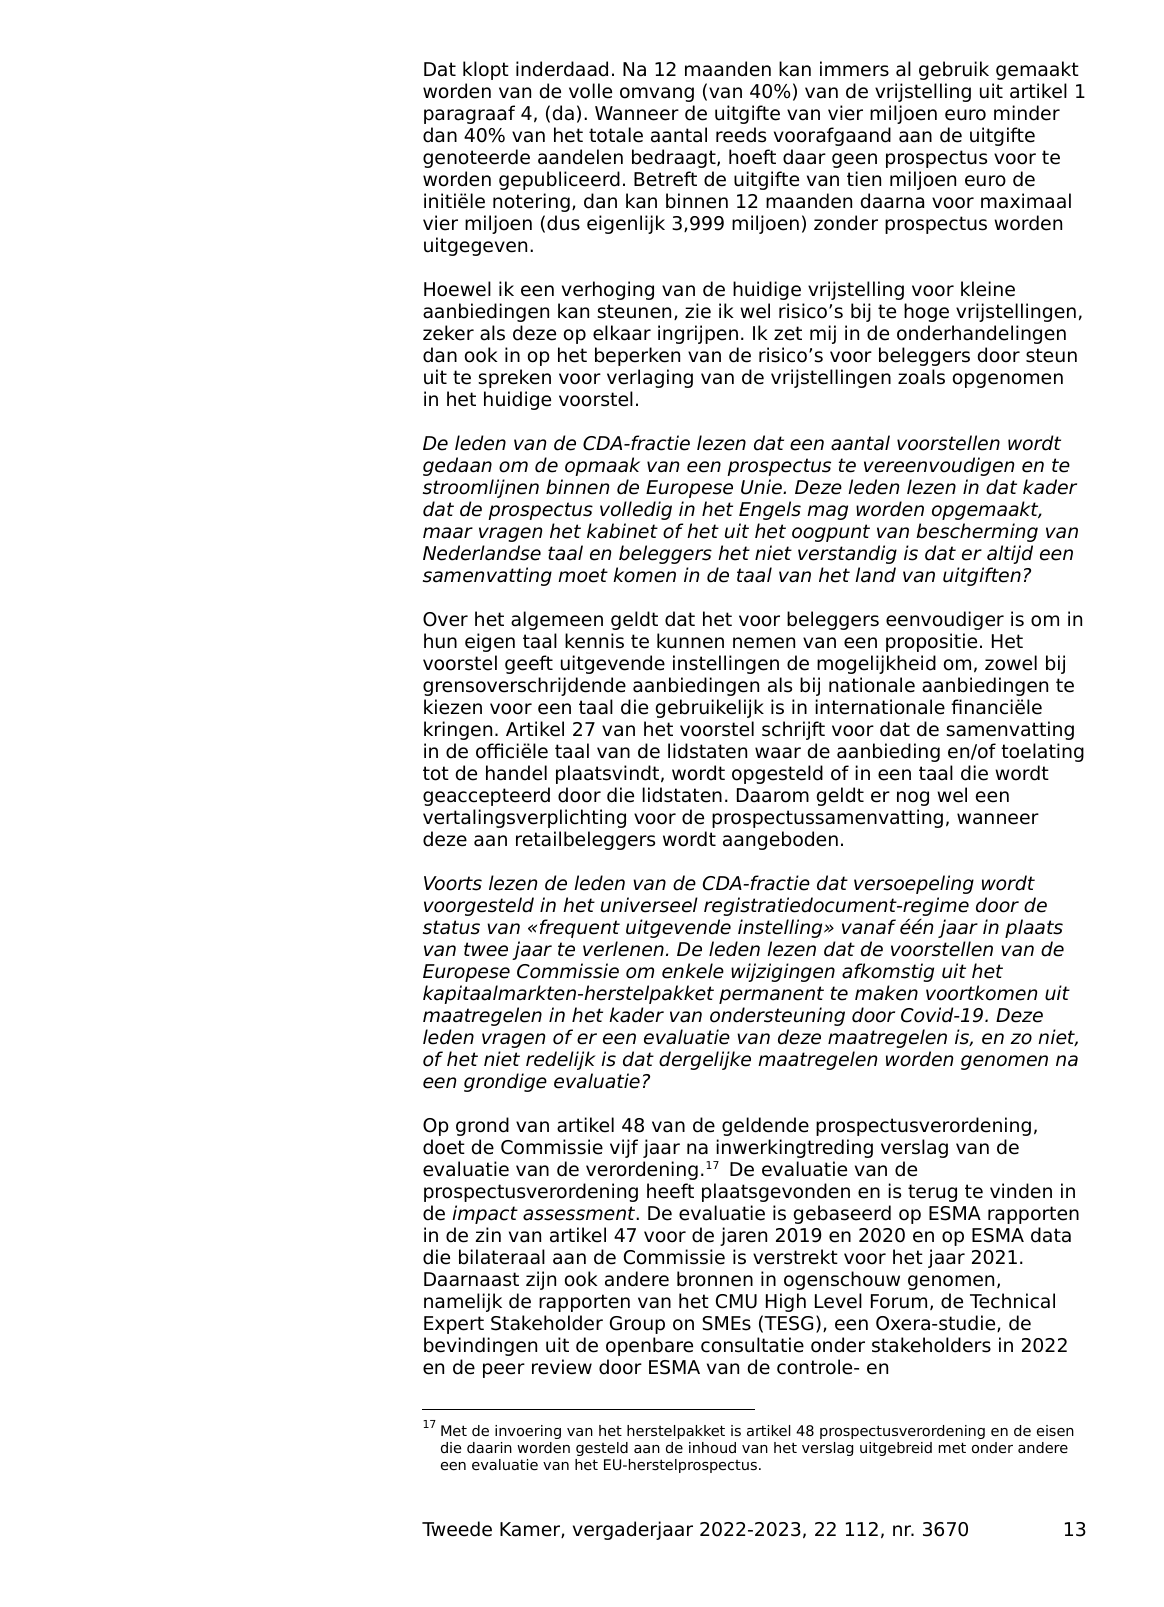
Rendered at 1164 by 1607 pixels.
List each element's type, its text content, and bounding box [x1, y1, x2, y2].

text Voorts lezen de leden van de CDA-fractie dat versoepeling wordt voorgesteld in het universeel registratiedocument-regime door de status van «frequent uitgevende instelling» vanaf één jaar in plaats van twee jaar te verlenen. De leden lezen dat de voorstellen van de Europese Commissie om enkele wijzigingen afkomstig uit het kapitaalmarkten-herstelpakket permanent te maken voortkomen uit maatregelen in het kader van ondersteuning door Covid-19. Deze leden vragen of er een evaluatie van deze maatregelen is, en zo niet, of het niet redelijk is dat dergelijke maatregelen worden genomen na een grondige evaluatie? [422, 873, 1087, 1093]
text De leden van de CDA-fractie lezen dat een aantal voorstellen wordt gedaan om de opmaak van een prospectus te vereenvoudigen en te stroomlijnen binnen de Europese Unie. Deze leden lezen in dat kader dat de prospectus volledig in het Engels mag worden opgemaakt, maar vragen het kabinet of het uit het oogpunt van bescherming van Nederlandse taal en beleggers het niet verstandig is dat er altijd een samenvatting moet komen in de taal van het land van uitgiften? [422, 433, 1087, 587]
text Op grond van artikel 48 van de geldende prospectusverordening, doet de Commissie vijf jaar na inwerkingtreding verslag van de evaluatie van de verordening. De evaluatie van de prospectusverordening heeft plaatsgevonden en is terug te vinden in de impact assessment. De evaluatie is gebaseerd op ESMA rapporten in de zin van artikel 47 voor de jaren 2019 en 2020 en op ESMA data die bilateraal aan de Commissie is verstrekt voor het jaar 2021. Daarnaast zijn ook andere bronnen in ogenschouw genomen, namelijk de rapporten van het CMU High Level Forum, de Technical Expert Stakeholder Group on SMEs (TESG), een Oxera-studie, de bevindingen uit de openbare consultatie onder stakeholders in 2022 en de peer review door ESMA van de controle- en [422, 1115, 1087, 1379]
text Over het algemeen geldt dat het voor beleggers eenvoudiger is om in hun eigen taal kennis te kunnen nemen van een propositie. Het voorstel geeft uitgevende instellingen de mogelijkheid om, zowel bij grensoverschrijdende aanbiedingen als bij nationale aanbiedingen te kiezen voor een taal die gebruikelijk is in internationale financiële kringen. Artikel 27 van het voorstel schrijft voor dat de samenvatting in de officiële taal van de lidstaten waar de aanbieding en/of toelating tot de handel plaatsvindt, wordt opgesteld of in een taal die wordt geaccepteerd door die lidstaten. Daarom geldt er nog wel een vertalingsverplichting voor de prospectussamenvatting, wanneer deze aan retailbeleggers wordt aangeboden. [422, 609, 1087, 851]
text Dat klopt inderdaad. Na 12 maanden kan immers al gebruik gemaakt worden van de volle omvang (van 40%) van de vrijstelling uit artikel 1 paragraaf 4, (da). Wanneer de uitgifte van vier miljoen euro minder dan 40% van het totale aantal reeds voorafgaand aan de uitgifte genoteerde aandelen bedraagt, hoeft daar geen prospectus voor te worden gepubliceerd. Betreft de uitgifte van tien miljoen euro de initiële notering, dan kan binnen 12 maanden daarna voor maximaal vier miljoen (dus eigenlijk 3,999 miljoen) zonder prospectus worden uitgegeven. [422, 59, 1087, 257]
text Met de invoering van het herstelpakket is artikel 48 prospectusverordening en de eisen die daarin worden gesteld aan de inhoud van het verslag uitgebreid met onder andere een evaluatie van het EU-herstelprospectus. [422, 1418, 1087, 1474]
text Hoewel ik een verhoging van de huidige vrijstelling voor kleine aanbiedingen kan steunen, zie ik wel risico’s bij te hoge vrijstellingen, zeker als deze op elkaar ingrijpen. Ik zet mij in de onderhandelingen dan ook in op het beperken van de risico’s voor beleggers door steun uit te spreken voor verlaging van de vrijstellingen zoals opgenomen in het huidige voorstel. [422, 279, 1087, 411]
